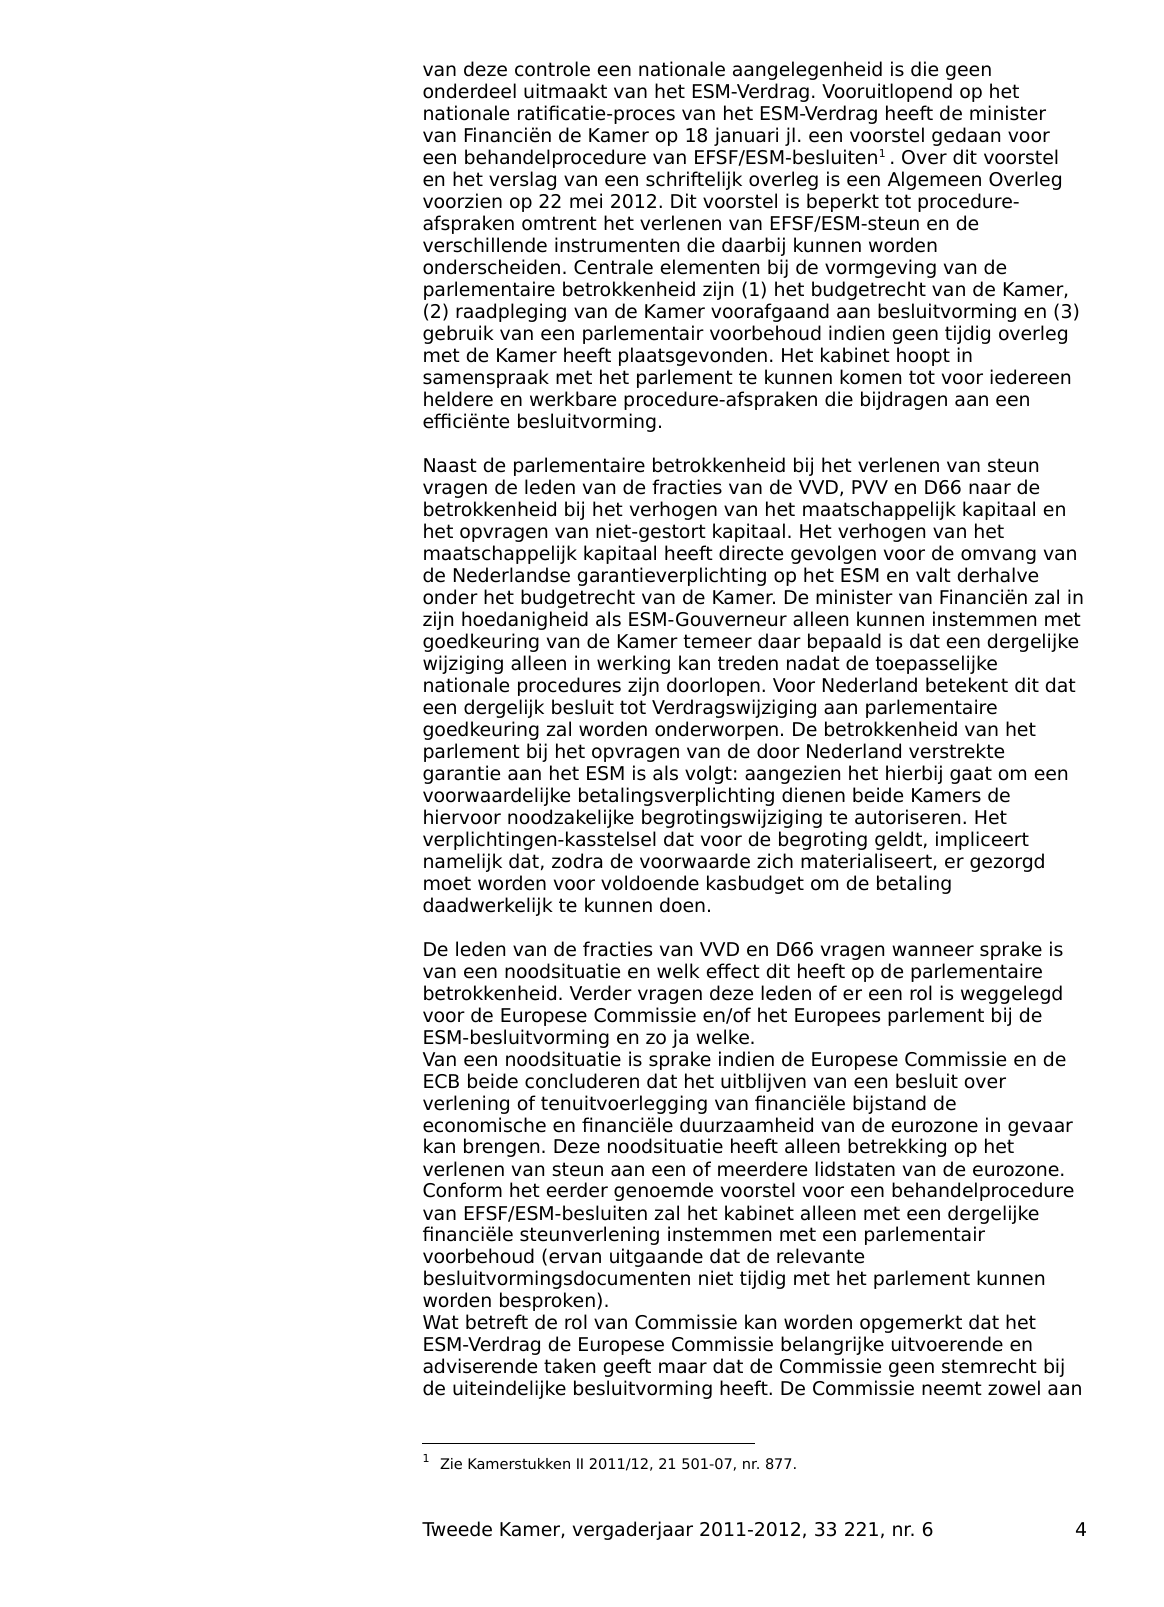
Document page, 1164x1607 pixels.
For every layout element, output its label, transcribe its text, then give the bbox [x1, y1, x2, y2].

text van deze controle een nationale aangelegenheid is die geen onderdeel uitmaakt van het ESM-Verdrag. Vooruitlopend op het nationale ratificatie-proces van het ESM-Verdrag heeft de minister van Financiën de Kamer op 18 januari jl. een voorstel gedaan voor een behandelprocedure van EFSF/ESM-besluiten. Over dit voorstel en het verslag van een schriftelijk overleg is een Algemeen Overleg voorzien op 22 mei 2012. Dit voorstel is beperkt tot procedure-afspraken omtrent het verlenen van EFSF/ESM-steun en de verschillende instrumenten die daarbij kunnen worden onderscheiden. Centrale elementen bij de vormgeving van de parlementaire betrokkenheid zijn (1) het budgetrecht van de Kamer, (2) raadpleging van de Kamer voorafgaand aan besluitvorming en (3) gebruik van een parlementair voorbehoud indien geen tijdig overleg met de Kamer heeft plaatsgevonden. Het kabinet hoopt in samenspraak met het parlement te kunnen komen tot voor iedereen heldere en werkbare procedure-afspraken die bijdragen aan een efficiënte besluitvorming. [422, 59, 1087, 433]
text Wat betreft de rol van Commissie kan worden opgemerkt dat het ESM-Verdrag de Europese Commissie belangrijke uitvoerende en adviserende taken geeft maar dat de Commissie geen stemrecht bij de uiteindelijke besluitvorming heeft. De Commissie neemt zowel aan [422, 1312, 1087, 1400]
text Naast de parlementaire betrokkenheid bij het verlenen van steun vragen de leden van de fracties van de VVD, PVV en D66 naar de betrokkenheid bij het verhogen van het maatschappelijk kapitaal en het opvragen van niet-gestort kapitaal. Het verhogen van het maatschappelijk kapitaal heeft directe gevolgen voor de omvang van de Nederlandse garantieverplichting op het ESM en valt derhalve onder het budgetrecht van de Kamer. De minister van Financiën zal in zijn hoedanigheid als ESM-Gouverneur alleen kunnen instemmen met goedkeuring van de Kamer temeer daar bepaald is dat een dergelijke wijziging alleen in werking kan treden nadat de toepasselijke nationale procedures zijn doorlopen. Voor Nederland betekent dit dat een dergelijk besluit tot Verdragswijziging aan parlementaire goedkeuring zal worden onderworpen. De betrokkenheid van het parlement bij het opvragen van de door Nederland verstrekte garantie aan het ESM is als volgt: aangezien het hierbij gaat om een voorwaardelijke betalingsverplichting dienen beide Kamers de hiervoor noodzakelijke begrotingswijziging te autoriseren. Het verplichtingen-kasstelsel dat voor de begroting geldt, impliceert namelijk dat, zodra de voorwaarde zich materialiseert, er gezorgd moet worden voor voldoende kasbudget om de betaling daadwerkelijk te kunnen doen. [422, 455, 1087, 916]
text Zie Kamerstukken II 2011/12, 21 501-07, nr. 877. [422, 1452, 1087, 1474]
text De leden van de fracties van VVD en D66 vragen wanneer sprake is van een noodsituatie en welk effect dit heeft op de parlementaire betrokkenheid. Verder vragen deze leden of er een rol is weggelegd voor de Europese Commissie en/of het Europees parlement bij de ESM-besluitvorming en zo ja welke. [422, 939, 1087, 1048]
text Van een noodsituatie is sprake indien de Europese Commissie en de ECB beide concluderen dat het uitblijven van een besluit over verlening of tenuitvoerlegging van financiële bijstand de economische en financiële duurzaamheid van de eurozone in gevaar kan brengen. Deze noodsituatie heeft alleen betrekking op het verlenen van steun aan een of meerdere lidstaten van de eurozone. Conform het eerder genoemde voorstel voor een behandelprocedure van EFSF/ESM-besluiten zal het kabinet alleen met een dergelijke financiële steunverlening instemmen met een parlementair voorbehoud (ervan uitgaande dat de relevante besluitvormingsdocumenten niet tijdig met het parlement kunnen worden besproken). [422, 1048, 1087, 1312]
